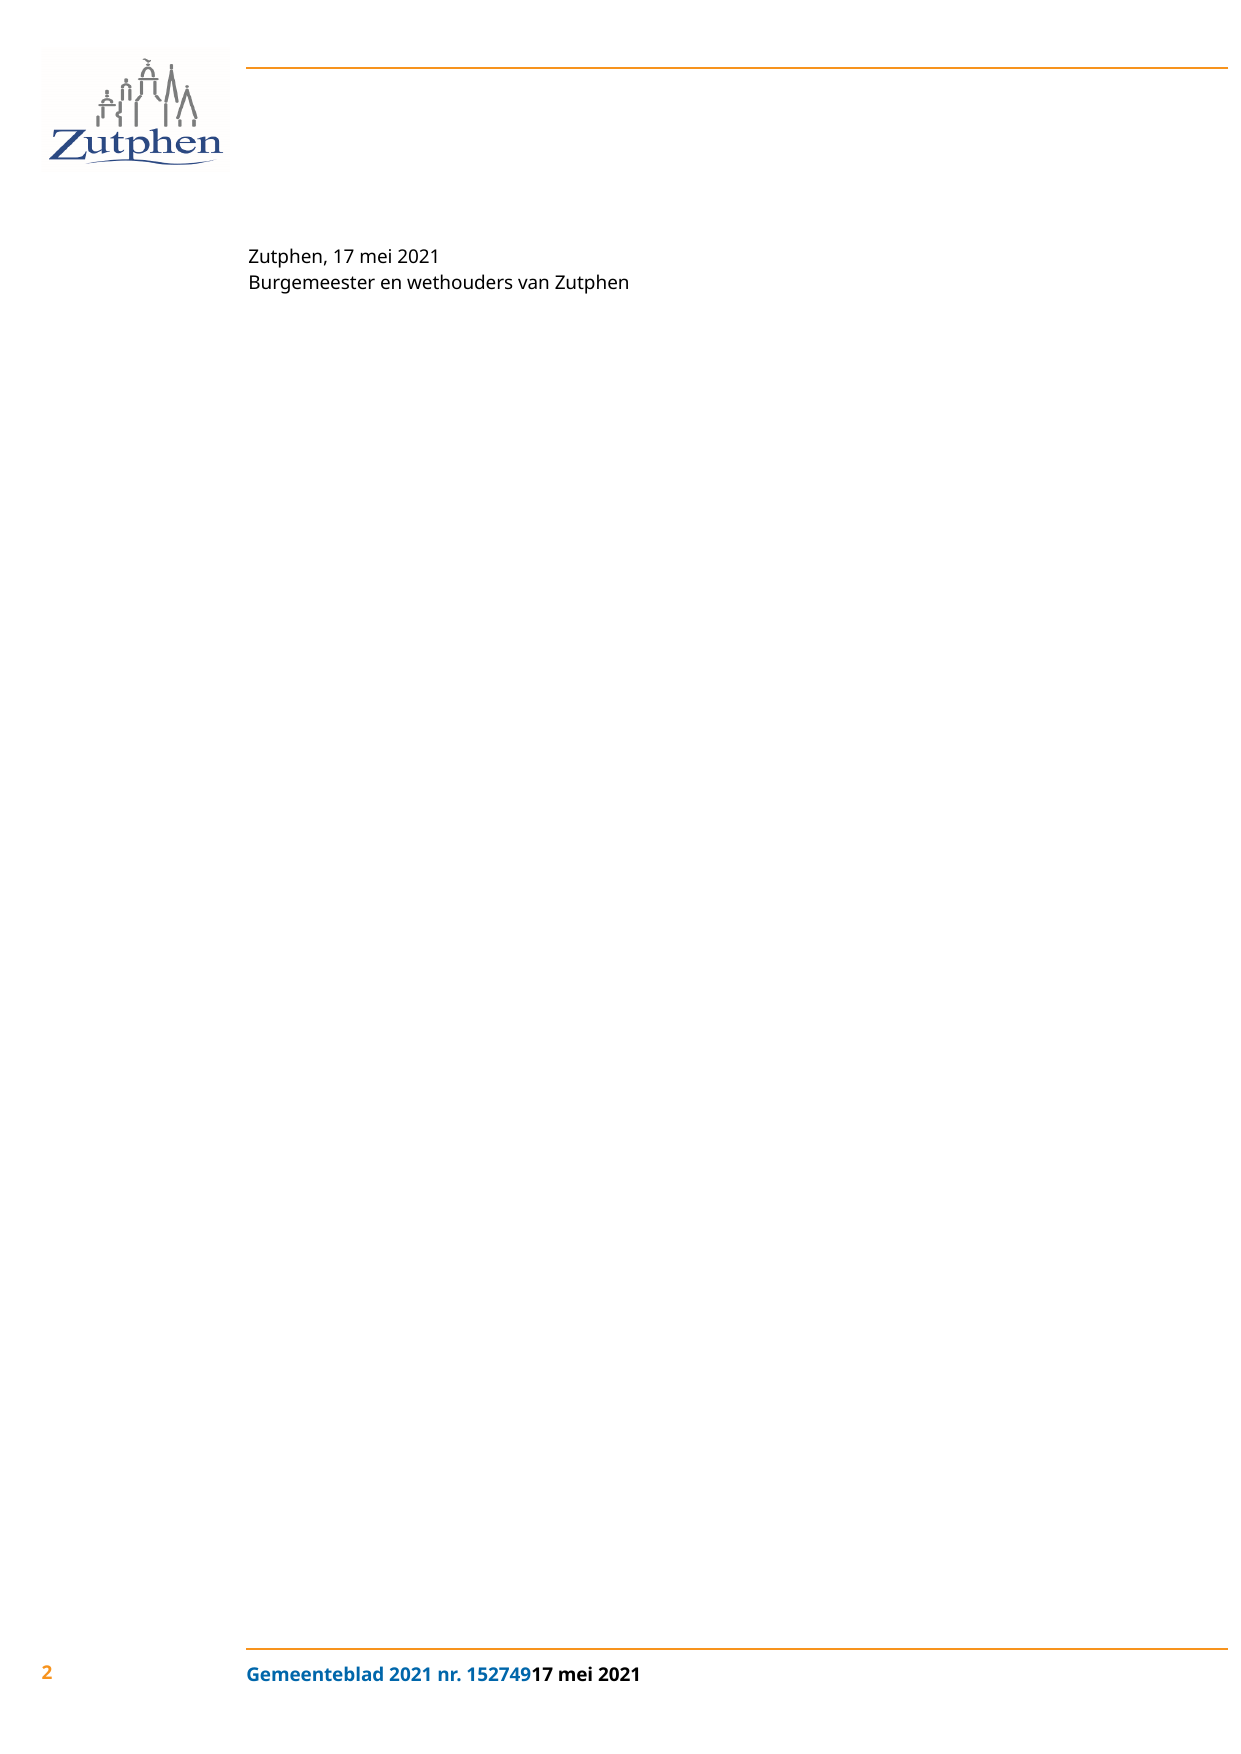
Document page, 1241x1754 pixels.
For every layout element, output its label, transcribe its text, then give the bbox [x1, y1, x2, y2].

picture [41, 47, 231, 172]
text Burgemeester en wethouders van Zutphen [248, 269, 1152, 295]
text Zutphen, 17 mei 2021 [248, 243, 1152, 269]
